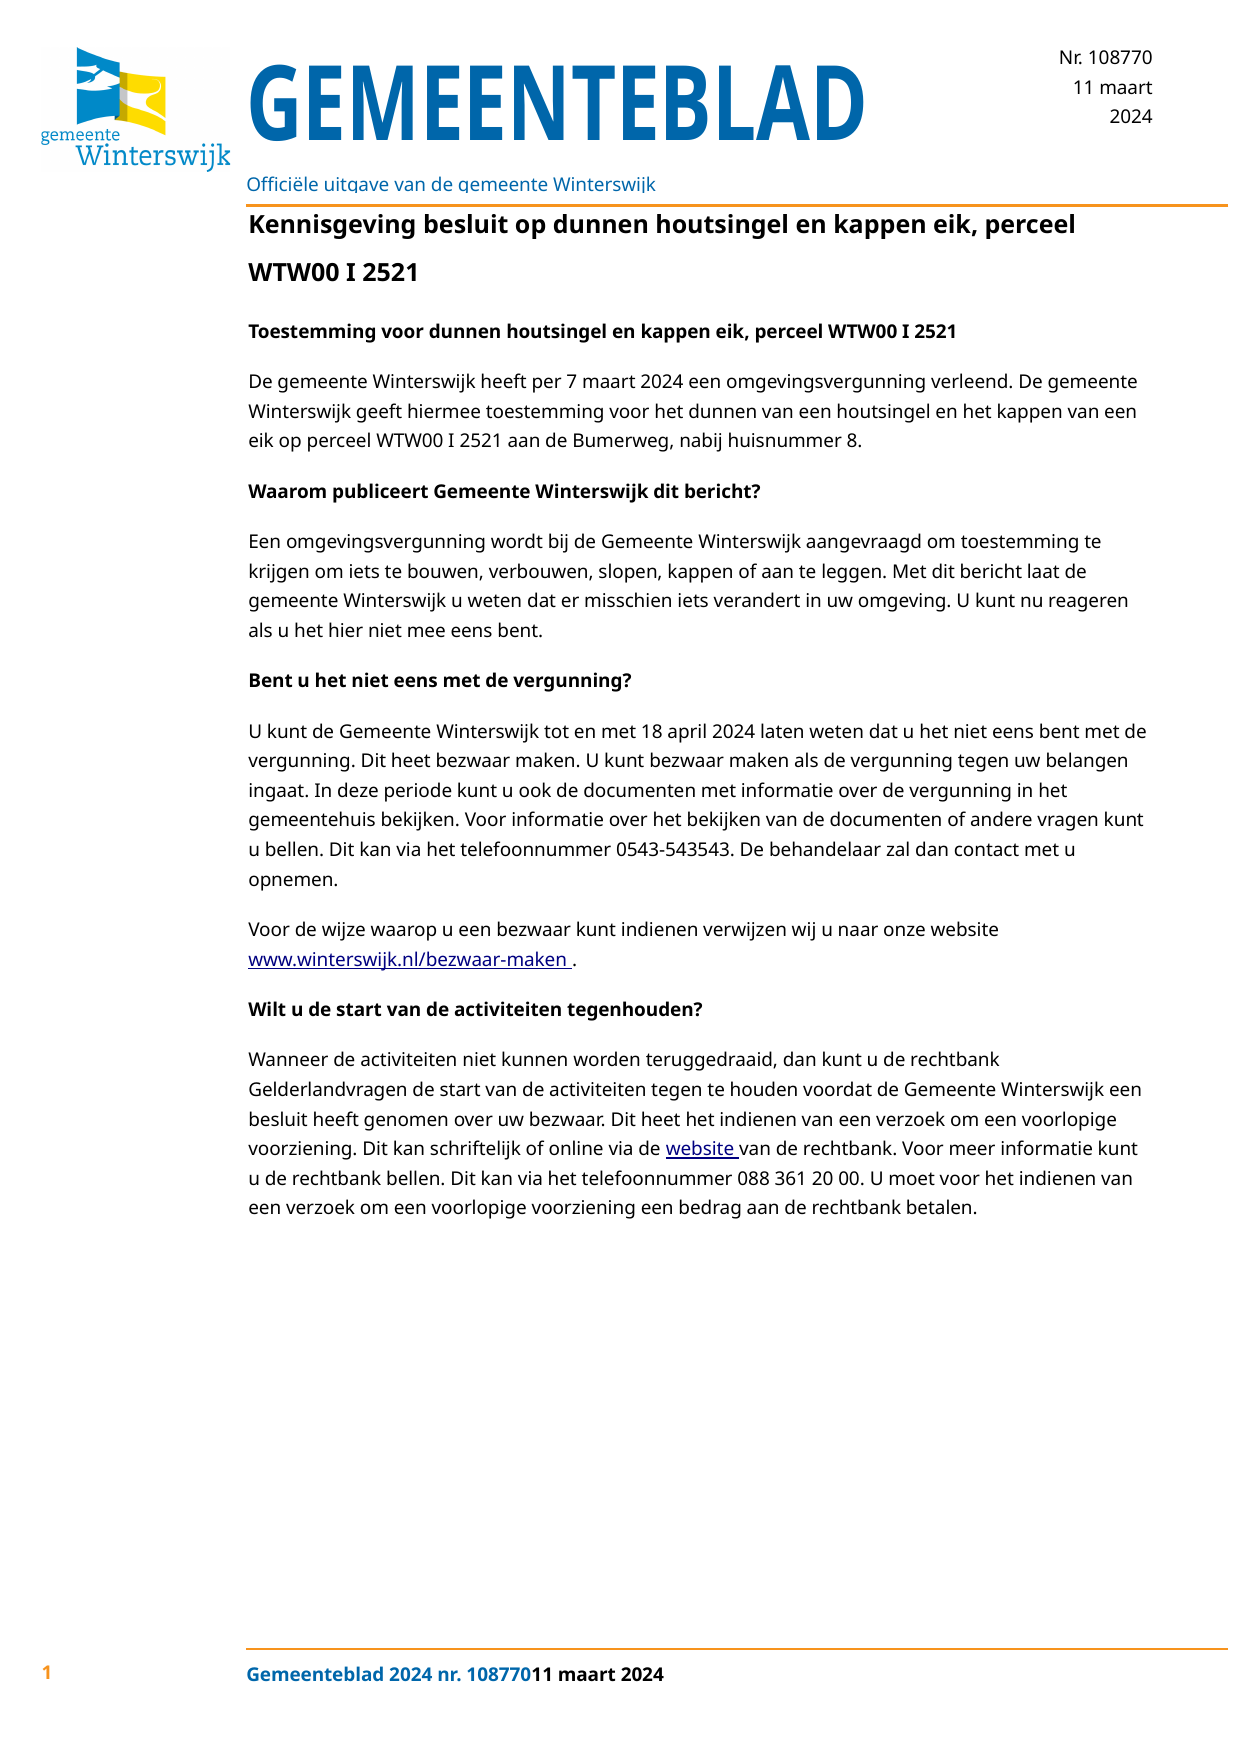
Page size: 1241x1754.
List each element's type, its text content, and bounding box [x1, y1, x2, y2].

picture [225, 153, 231, 162]
text Wilt u de start van de activiteiten tegenhouden? [248, 996, 1152, 1022]
text Wanneer de activiteiten niet kunnen worden teruggedraaid, dan kunt u de rechtbank Gelderlandvragen de start van de activiteiten tegen te houden voordat de Gemeente Winterswijk een besluit heeft genomen over uw bezwaar. Dit heet het indienen van een verzoek om een voorlopige voorziening. Dit kan schriftelijk of online via de website van de rechtbank. Voor meer informatie kunt u de rechtbank bellen. Dit kan via het telefoonnummer 088 361 20 00. U moet voor het indienen van een verzoek om een voorlopige voorziening een bedrag aan de rechtbank betalen. [248, 1047, 1152, 1220]
text Kennisgeving besluit op dunnen houtsingel en kappen eik, perceel WTW00 I 2521 [248, 207, 1152, 288]
text Toestemming voor dunnen houtsingel en kappen eik, perceel WTW00 I 2521 [248, 318, 1152, 344]
text Voor de wijze waarop u een bezwaar kunt indienen verwijzen wij u naar onze website www.winterswijk.nl/bezwaar-maken . [248, 916, 1152, 972]
text Bent u het niet eens met de vergunning? [248, 667, 1152, 693]
text Een omgevingsvergunning wordt bij de Gemeente Winterswijk aangevraagd om toestemming te krijgen om iets te bouwen, verbouwen, slopen, kappen of aan te leggen. Met dit bericht laat de gemeente Winterswijk u weten dat er misschien iets verandert in uw omgeving. U kunt nu reageren als u het hier niet mee eens bent. [248, 528, 1152, 643]
picture [41, 47, 231, 172]
text De gemeente Winterswijk heeft per 7 maart 2024 een omgevingsvergunning verleend. De gemeente Winterswijk geeft hiermee toestemming voor het dunnen van een houtsingel en het kappen van een eik op perceel WTW00 I 2521 aan de Bumerweg, nabij huisnummer 8. [248, 368, 1152, 453]
text Waarom publiceert Gemeente Winterswijk dit bericht? [248, 478, 1152, 504]
text U kunt de Gemeente Winterswijk tot en met 18 april 2024 laten weten dat u het niet eens bent met de vergunning. Dit heet bezwaar maken. U kunt bezwaar maken als de vergunning tegen uw belangen ingaat. In deze periode kunt u ook de documenten met informatie over de vergunning in het gemeentehuis bekijken. Voor informatie over het bekijken van de documenten of andere vragen kunt u bellen. Dit kan via het telefoonnummer 0543-543543. De behandelaar zal dan contact met u opnemen. [248, 718, 1152, 892]
